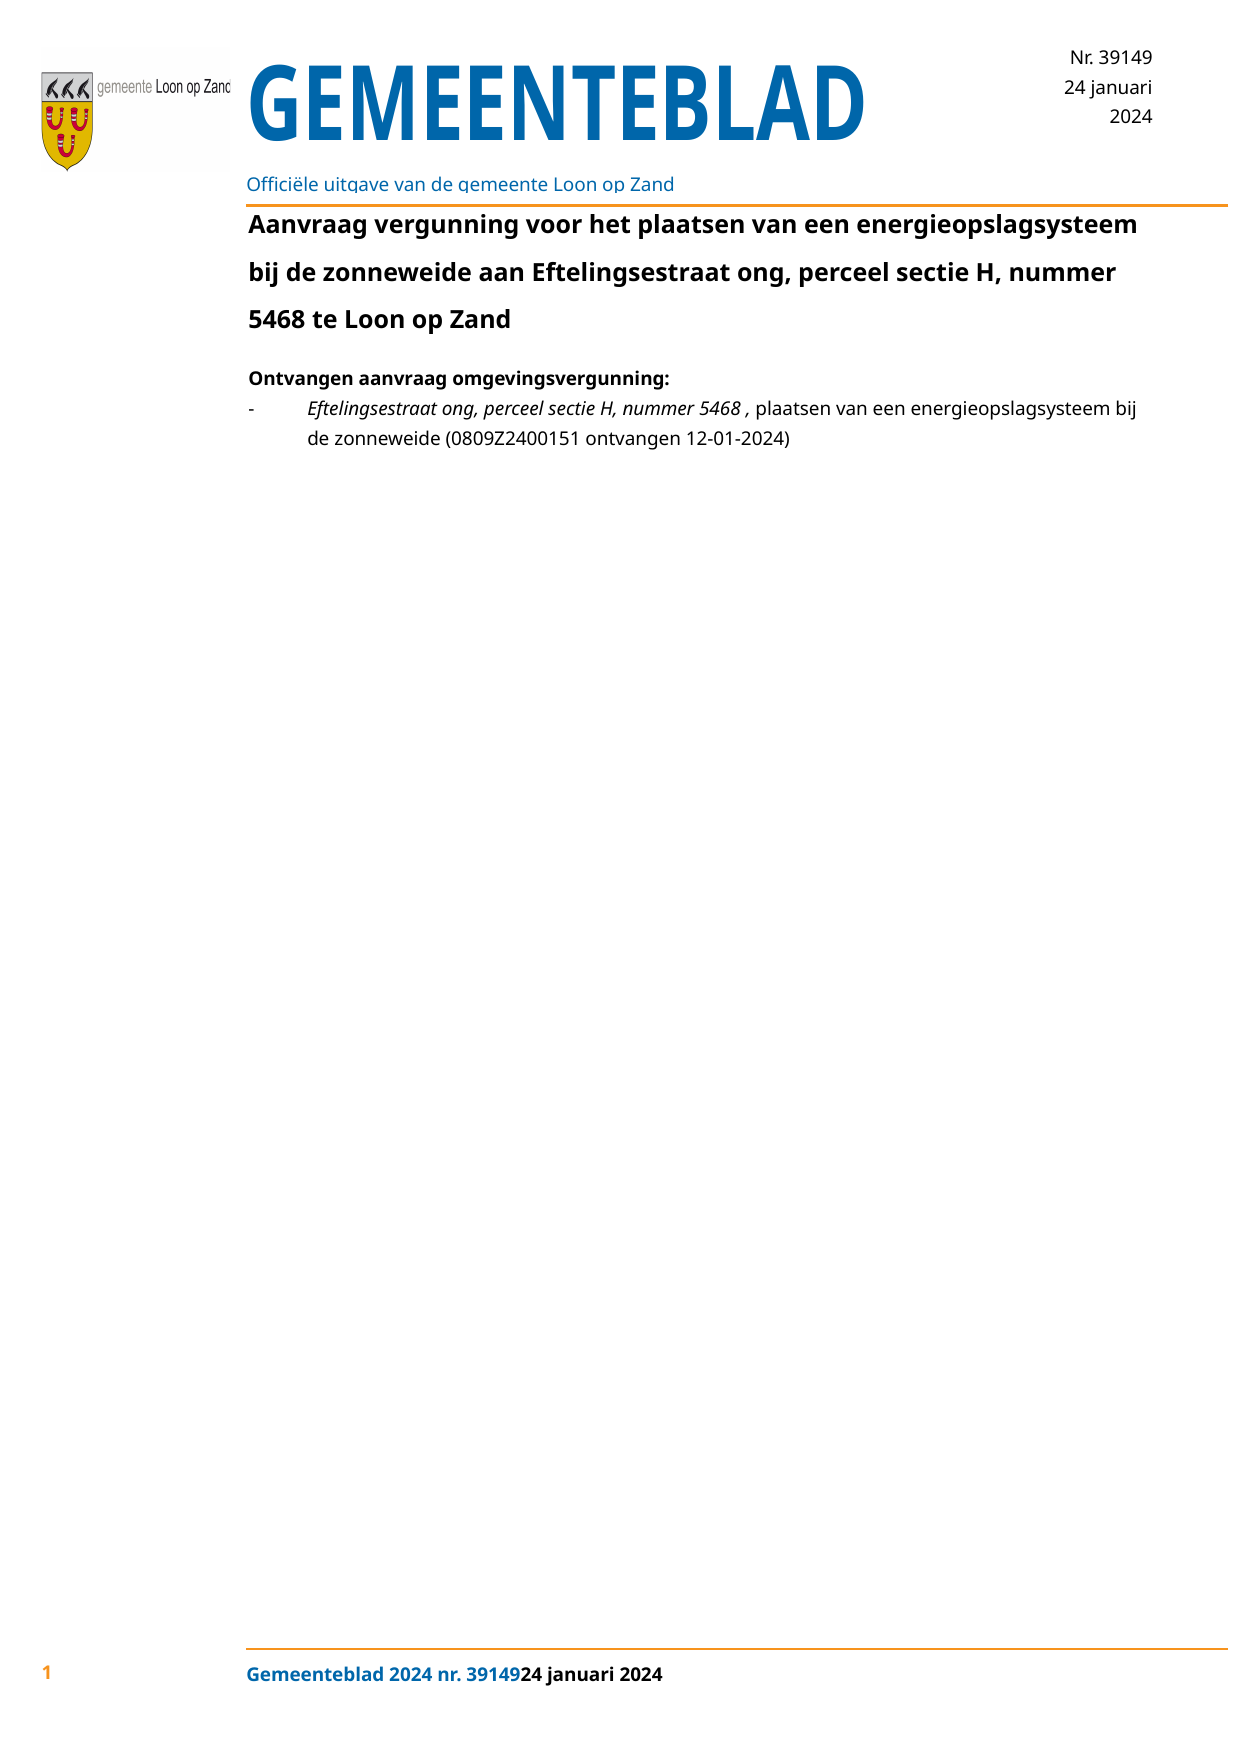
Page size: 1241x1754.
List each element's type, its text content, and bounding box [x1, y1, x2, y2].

picture [41, 47, 231, 172]
text Ontvangen aanvraag omgevingsvergunning: [248, 366, 1152, 391]
list Eftelingsestraat ong, perceel sectie H, nummer 5468 , plaatsen van een energieopslagsysteem bij de zonneweide (0809Z2400151 ontvangen 12-01-2024) [248, 395, 1152, 450]
text Aanvraag vergunning voor het plaatsen van een energieopslagsysteem bij de zonneweide aan Eftelingsestraat ong, perceel sectie H, nummer 5468 te Loon op Zand [248, 207, 1152, 336]
